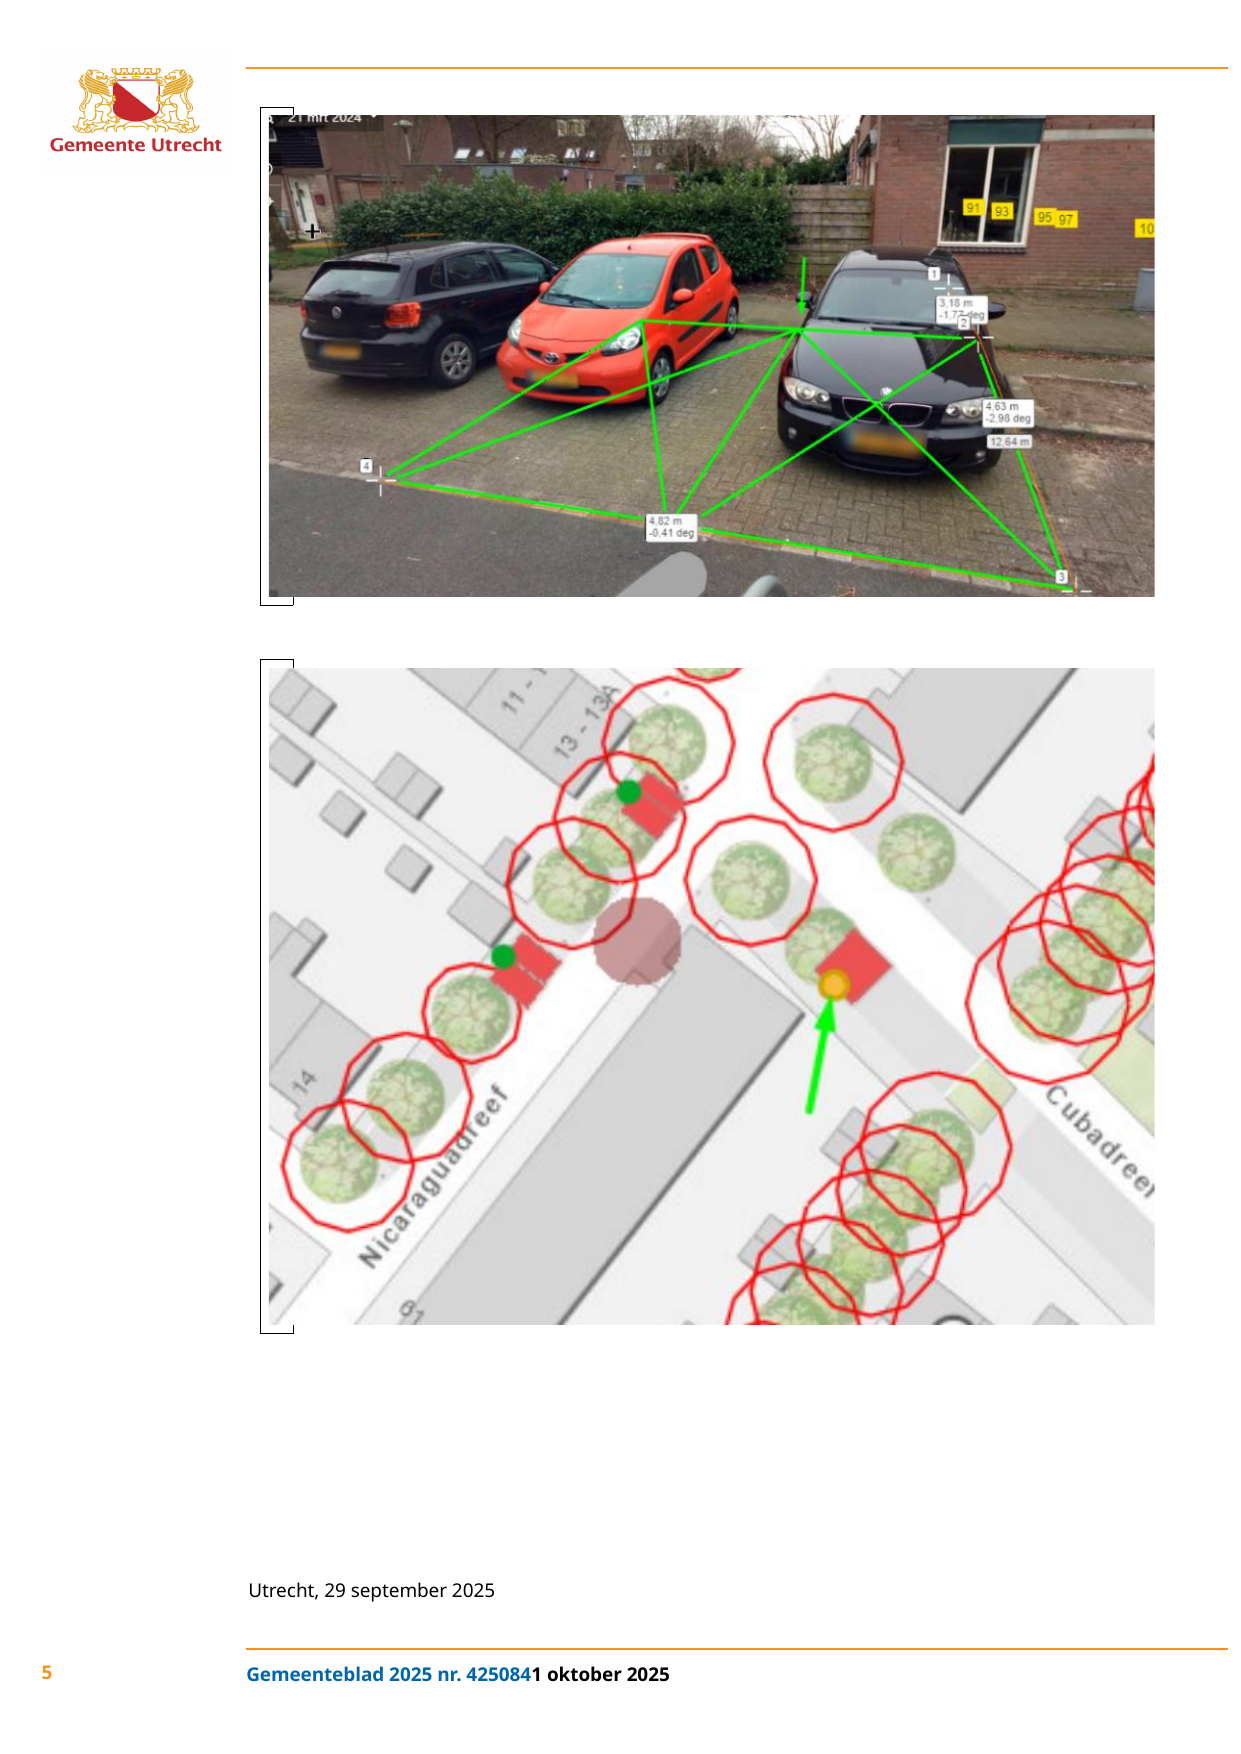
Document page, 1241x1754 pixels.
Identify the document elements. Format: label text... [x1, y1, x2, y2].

picture [41, 47, 231, 172]
text Utrecht, 29 september 2025 [248, 1577, 1152, 1603]
picture [268, 668, 1155, 1325]
picture [268, 115, 1155, 597]
